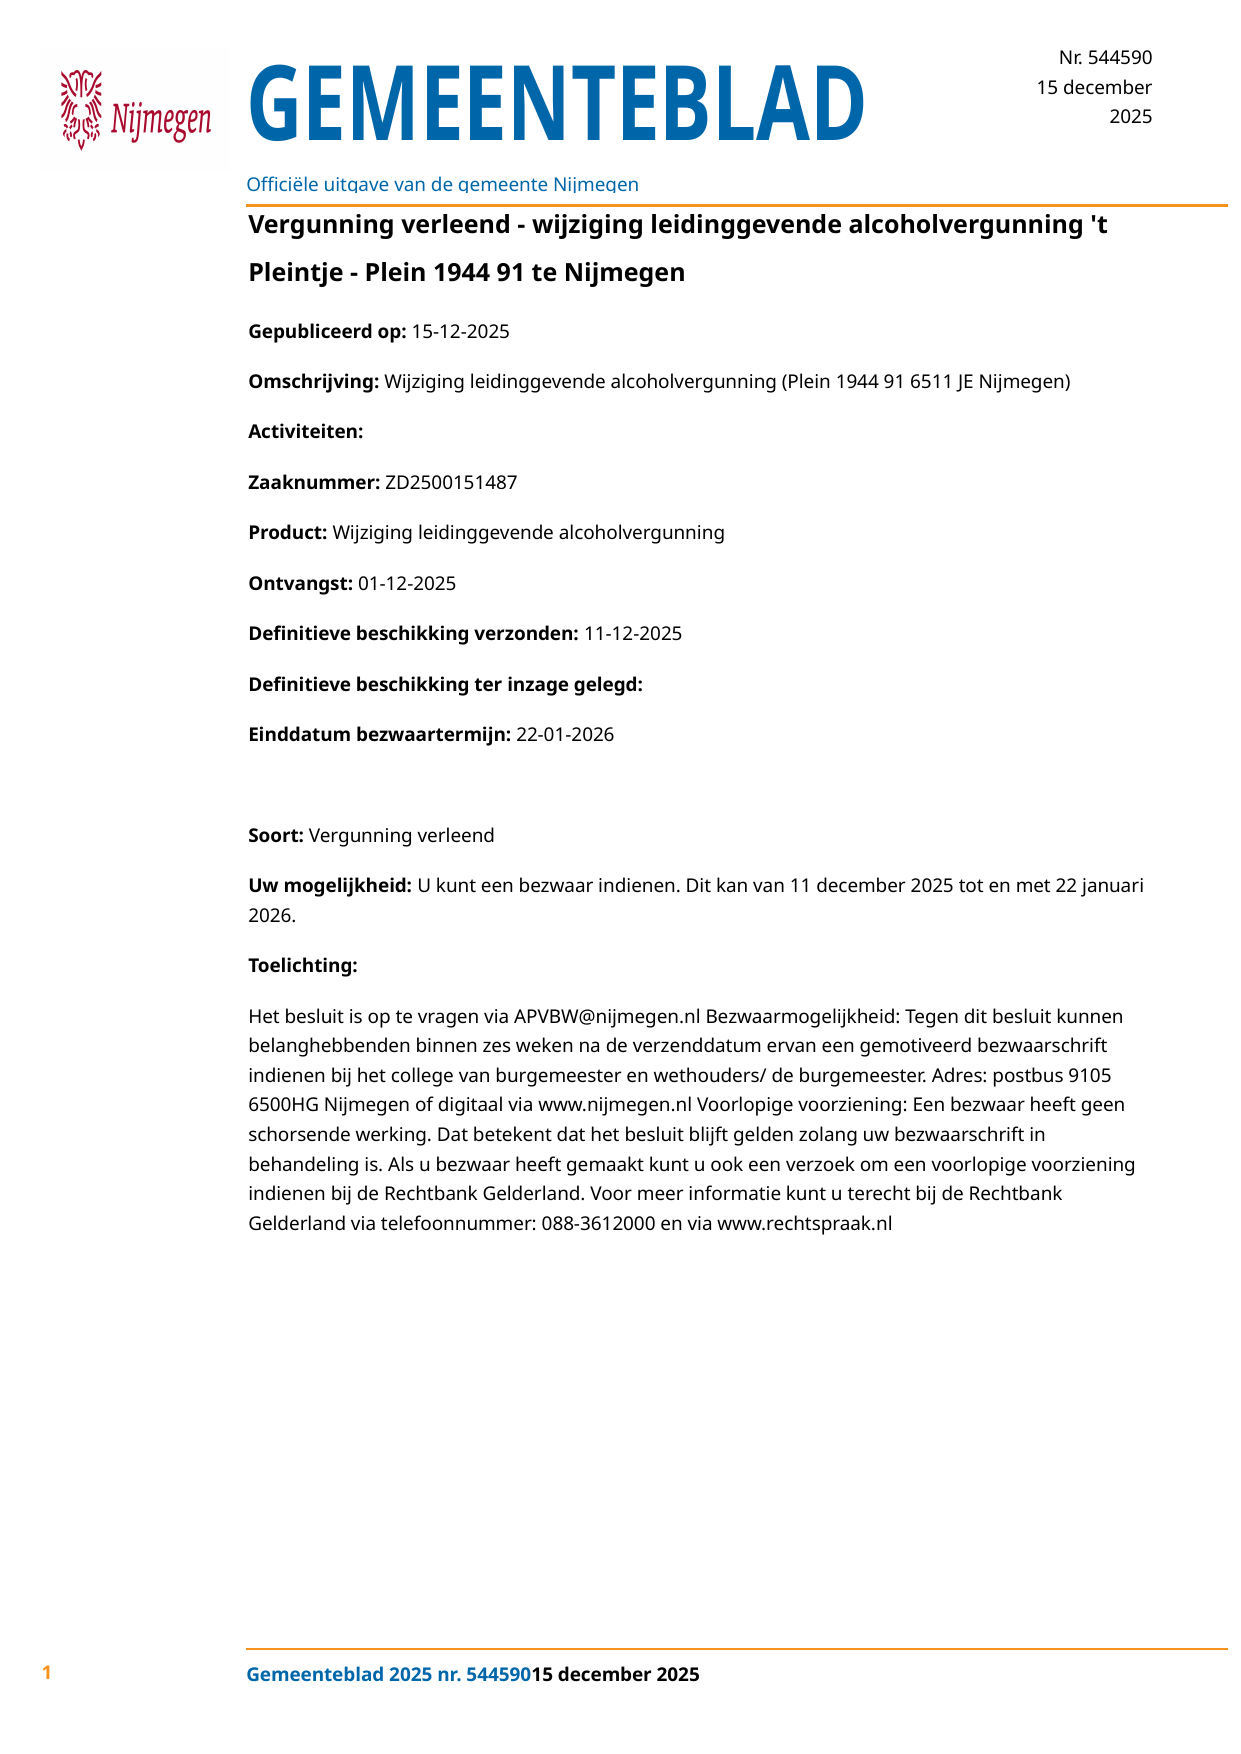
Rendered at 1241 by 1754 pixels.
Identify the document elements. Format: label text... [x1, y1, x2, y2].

text Vergunning verleend - wijziging leidinggevende alcoholvergunning 't Pleintje - Plein 1944 91 te Nijmegen [248, 207, 1152, 288]
text Zaaknummer: ZD2500151487 [248, 469, 1152, 495]
text Het besluit is op te vragen via APVBW@nijmegen.nl Bezwaarmogelijkheid: Tegen dit besluit kunnen belanghebbenden binnen zes weken na de verzenddatum ervan een gemotiveerd bezwaarschrift indienen bij het college van burgemeester en wethouders/ de burgemeester. Adres: postbus 9105 6500HG Nijmegen of digitaal via www.nijmegen.nl Voorlopige voorziening: Een bezwaar heeft geen schorsende werking. Dat betekent dat het besluit blijft gelden zolang uw bezwaarschrift in behandeling is. Als u bezwaar heeft gemaakt kunt u ook een verzoek om een voorlopige voorziening indienen bij de Rechtbank Gelderland. Voor meer informatie kunt u terecht bij de Rechtbank Gelderland via telefoonnummer: 088-3612000 en via www.rechtspraak.nl [248, 1003, 1152, 1236]
text Gepubliceerd op: 15-12-2025 [248, 318, 1152, 344]
text Toelichting: [248, 952, 1152, 978]
text Soort: Vergunning verleend [248, 822, 1152, 848]
text Product: Wijziging leidinggevende alcoholvergunning [248, 519, 1152, 545]
text Definitieve beschikking verzonden: 11-12-2025 [248, 620, 1152, 646]
text Definitieve beschikking ter inzage gelegd: [248, 671, 1152, 697]
text Activiteiten: [248, 419, 1152, 444]
picture [41, 47, 231, 172]
text Ontvangst: 01-12-2025 [248, 570, 1152, 596]
text Omschrijving: Wijziging leidinggevende alcoholvergunning (Plein 1944 91 6511 JE Nijmegen) [248, 368, 1152, 394]
text Uw mogelijkheid: U kunt een bezwaar indienen. Dit kan van 11 december 2025 tot en met 22 januari 2026. [248, 872, 1152, 928]
text Einddatum bezwaartermijn: 22-01-2026 [248, 721, 1152, 747]
